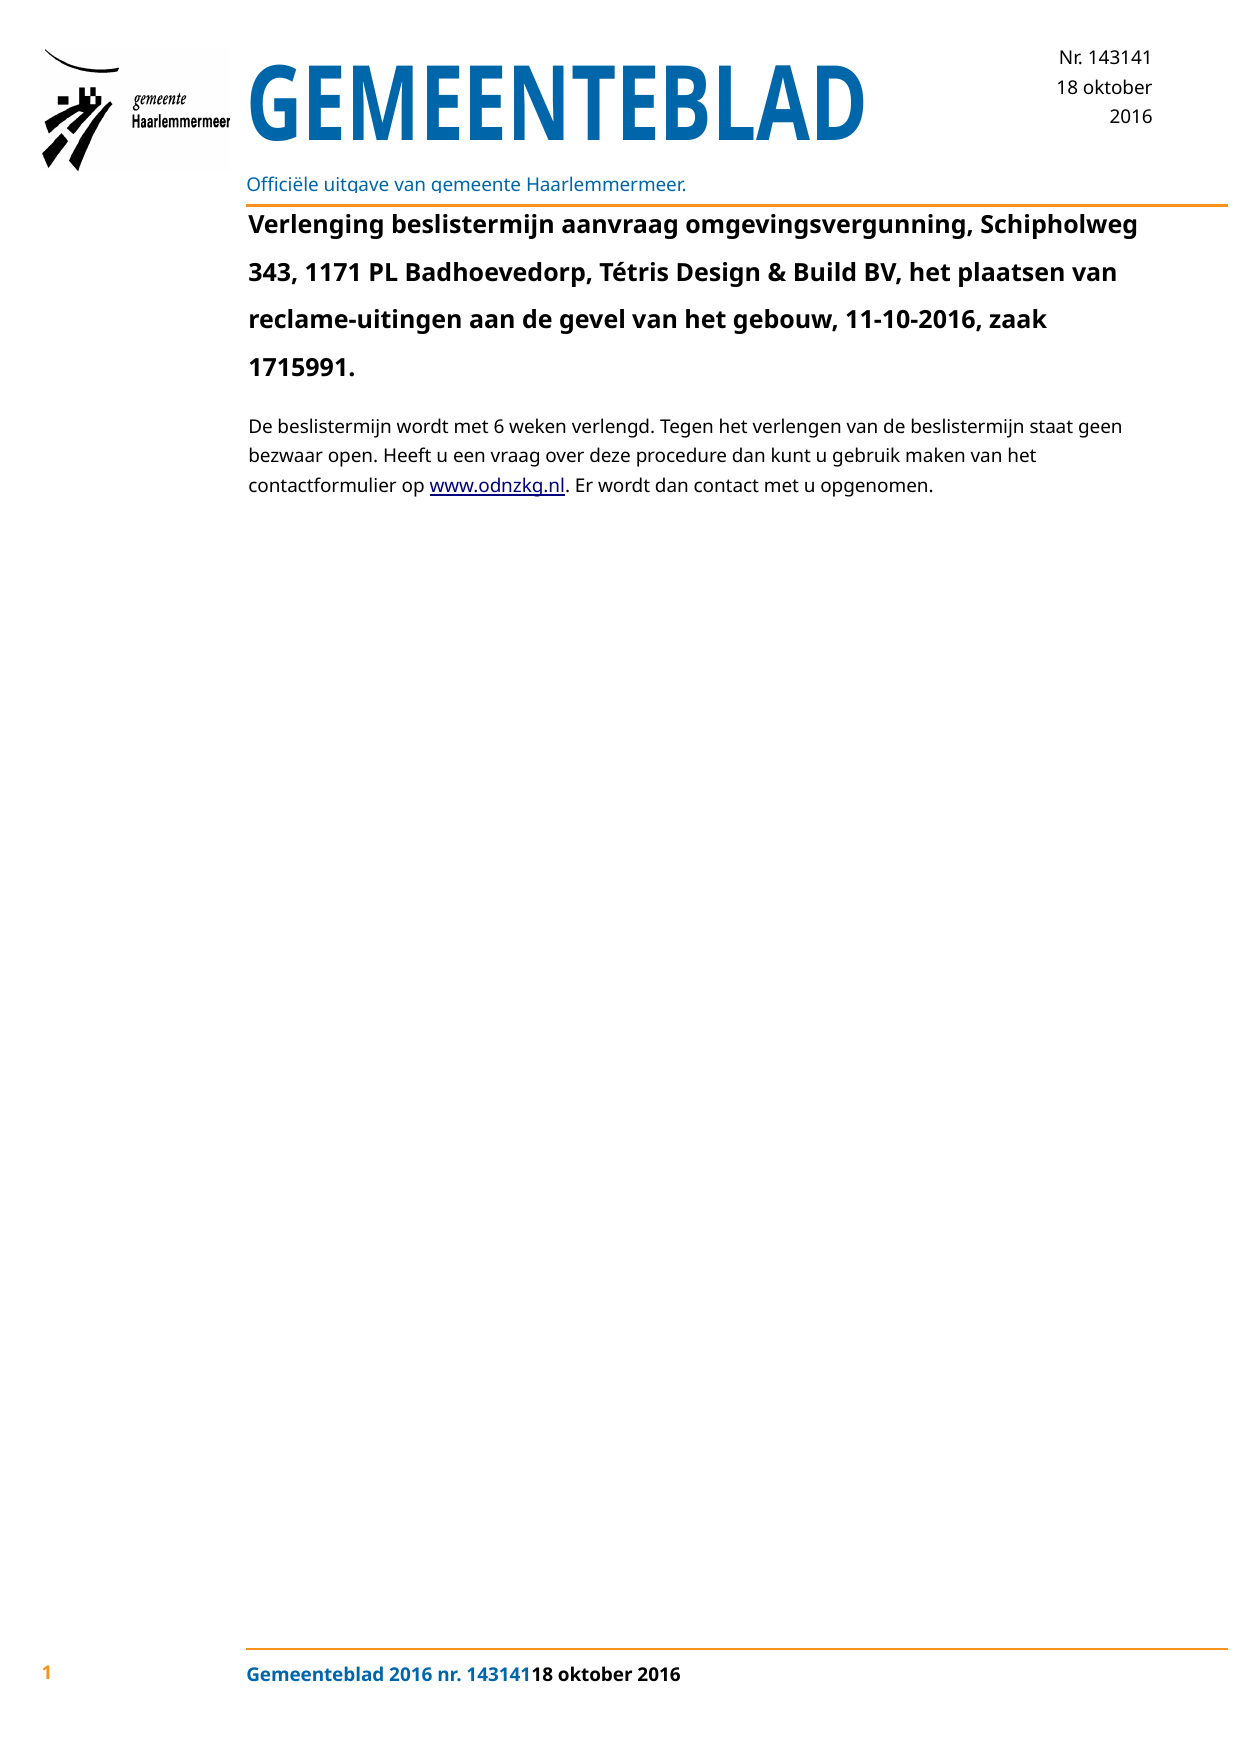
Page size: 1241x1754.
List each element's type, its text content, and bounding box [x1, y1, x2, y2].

picture [41, 47, 231, 172]
text Verlenging beslistermijn aanvraag omgevingsvergunning, Schipholweg 343, 1171 PL Badhoevedorp, Tétris Design & Build BV, het plaatsen van reclame-uitingen aan de gevel van het gebouw, 11-10-2016, zaak 1715991. [248, 207, 1152, 384]
text De beslistermijn wordt met 6 weken verlengd. Tegen het verlengen van de beslistermijn staat geen bezwaar open. Heeft u een vraag over deze procedure dan kunt u gebruik maken van het contactformulier op www.odnzkg.nl. Er wordt dan contact met u opgenomen. [248, 413, 1152, 498]
